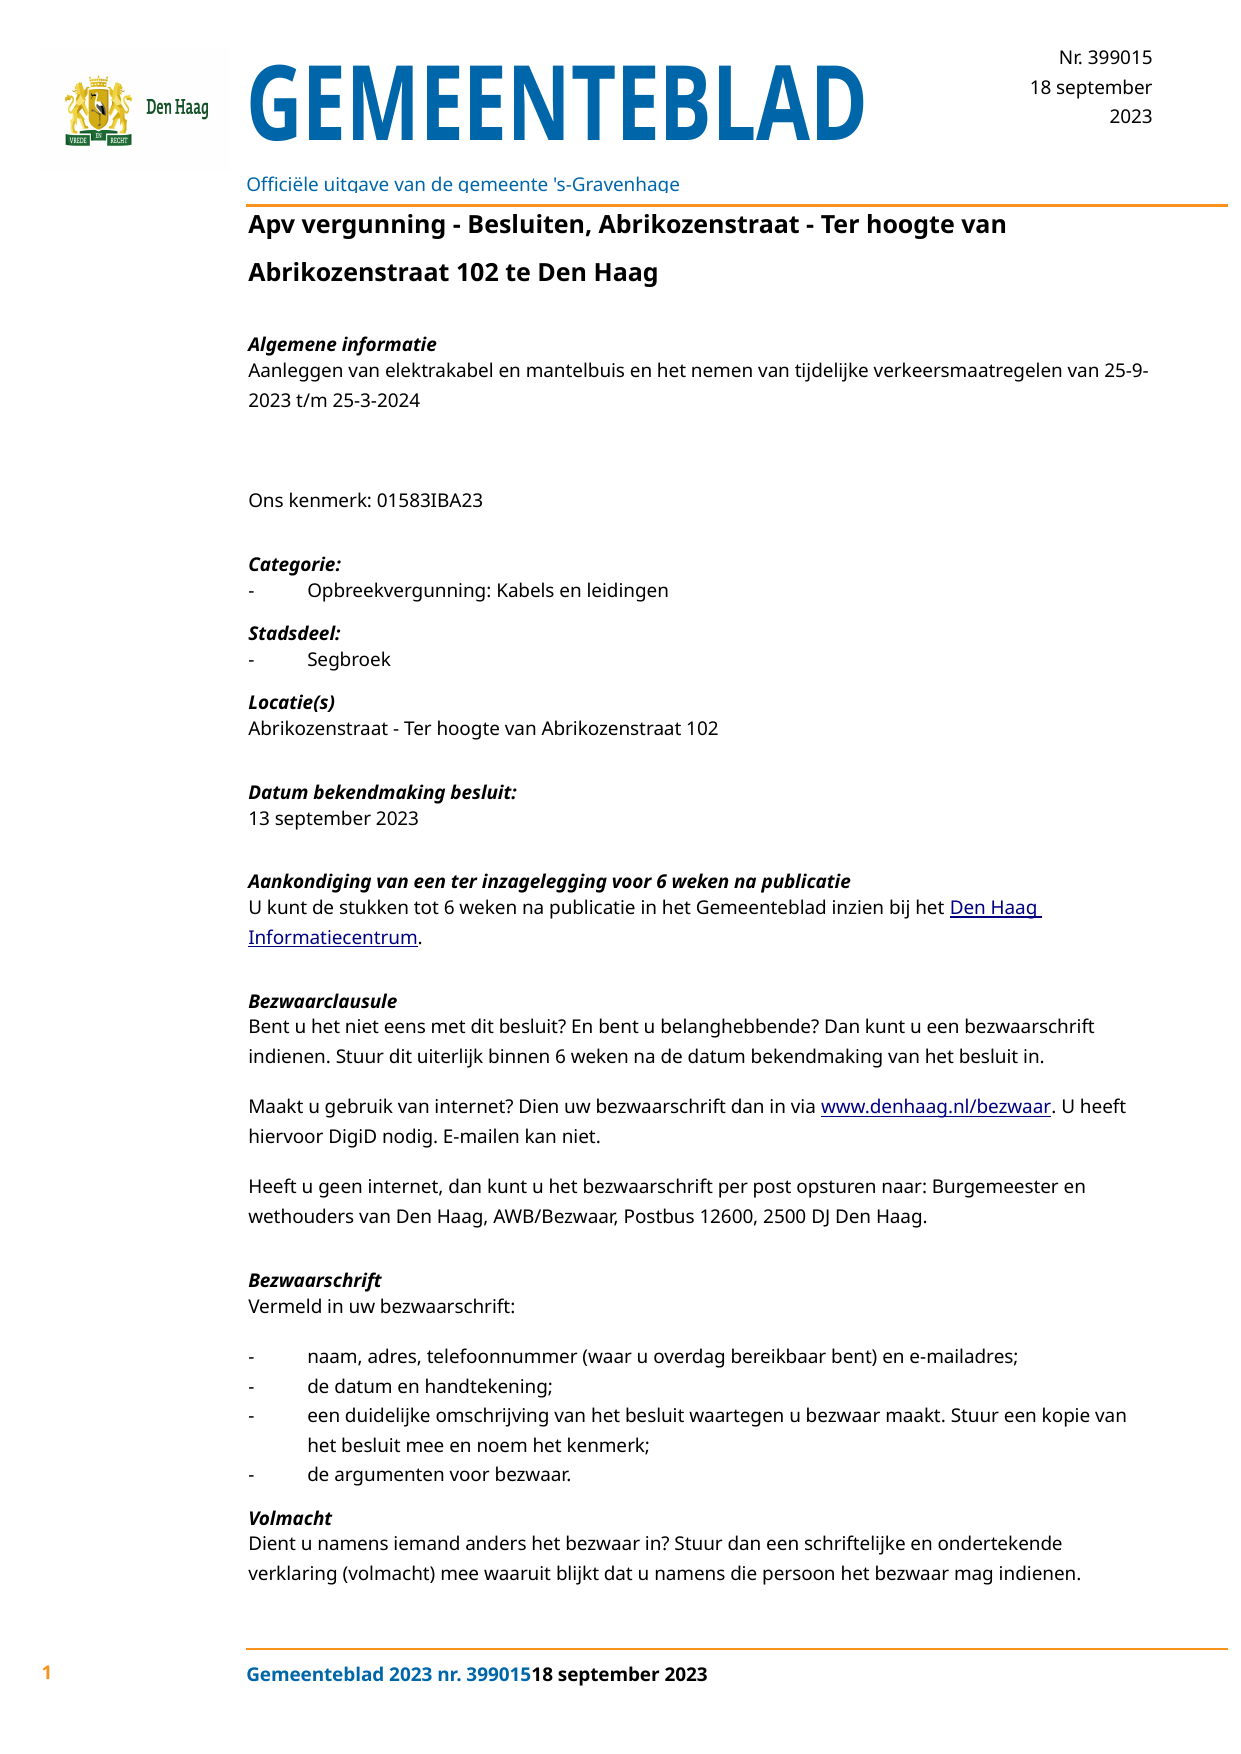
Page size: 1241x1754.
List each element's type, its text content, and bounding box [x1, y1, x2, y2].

list naam, adres, telefoonnummer (waar u overdag bereikbaar bent) en e-mailadres; [248, 1343, 1152, 1369]
list Segbroek [248, 646, 1152, 672]
list de argumenten voor bezwaar. [248, 1462, 1152, 1487]
text Dient u namens iemand anders het bezwaar in? Stuur dan een schriftelijke en ondertekende verklaring (volmacht) mee waaruit blijkt dat u namens die persoon het bezwaar mag indienen. [248, 1531, 1152, 1586]
text Datum bekendmaking besluit: [248, 779, 1152, 805]
text Heeft u geen internet, dan kunt u het bezwaarschrift per post opsturen naar: Burgemeester en wethouders van Den Haag, AWB/Bezwaar, Postbus 12600, 2500 DJ Den Haag. [248, 1174, 1152, 1229]
text Bezwaarclausule [248, 988, 1152, 1014]
text Locatie(s) [248, 689, 1152, 715]
text Stadsdeel: [248, 620, 1152, 646]
text Apv vergunning - Besluiten, Abrikozenstraat - Ter hoogte van Abrikozenstraat 102 te Den Haag [248, 207, 1152, 288]
text Ons kenmerk: 01583IBA23 [248, 488, 1152, 513]
text Aanleggen van elektrakabel en mantelbuis en het nemen van tijdelijke verkeersmaatregelen van 25-9-2023 t/m 25-3-2024 [248, 357, 1152, 412]
picture [41, 47, 231, 172]
text Categorie: [248, 552, 1152, 577]
text Bezwaarschrift [248, 1267, 1152, 1293]
list de datum en handtekening; [248, 1373, 1152, 1399]
list Opbreekvergunning: Kabels en leidingen [248, 577, 1152, 603]
text Maakt u gebruik van internet? Dien uw bezwaarschrift dan in via www.denhaag.nl/bezwaar. U heeft hiervoor DigiD nodig. E-mailen kan niet. [248, 1094, 1152, 1149]
text Vermeld in uw bezwaarschrift: [248, 1293, 1152, 1319]
text Aankondiging van een ter inzagelegging voor 6 weken na publicatie [248, 869, 1152, 894]
text U kunt de stukken tot 6 weken na publicatie in het Gemeenteblad inzien bij het Den Haag Informatiecentrum. [248, 894, 1152, 950]
text Algemene informatie [248, 331, 1152, 357]
text Abrikozenstraat - Ter hoogte van Abrikozenstraat 102 [248, 715, 1152, 741]
text Volmacht [248, 1505, 1152, 1531]
text Bent u het niet eens met dit besluit? En bent u belanghebbende? Dan kunt u een bezwaarschrift indienen. Stuur dit uiterlijk binnen 6 weken na de datum bekendmaking van het besluit in. [248, 1014, 1152, 1069]
text 13 september 2023 [248, 805, 1152, 830]
list een duidelijke omschrijving van het besluit waartegen u bezwaar maakt. Stuur een kopie van het besluit mee en noem het kenmerk; [248, 1402, 1152, 1458]
